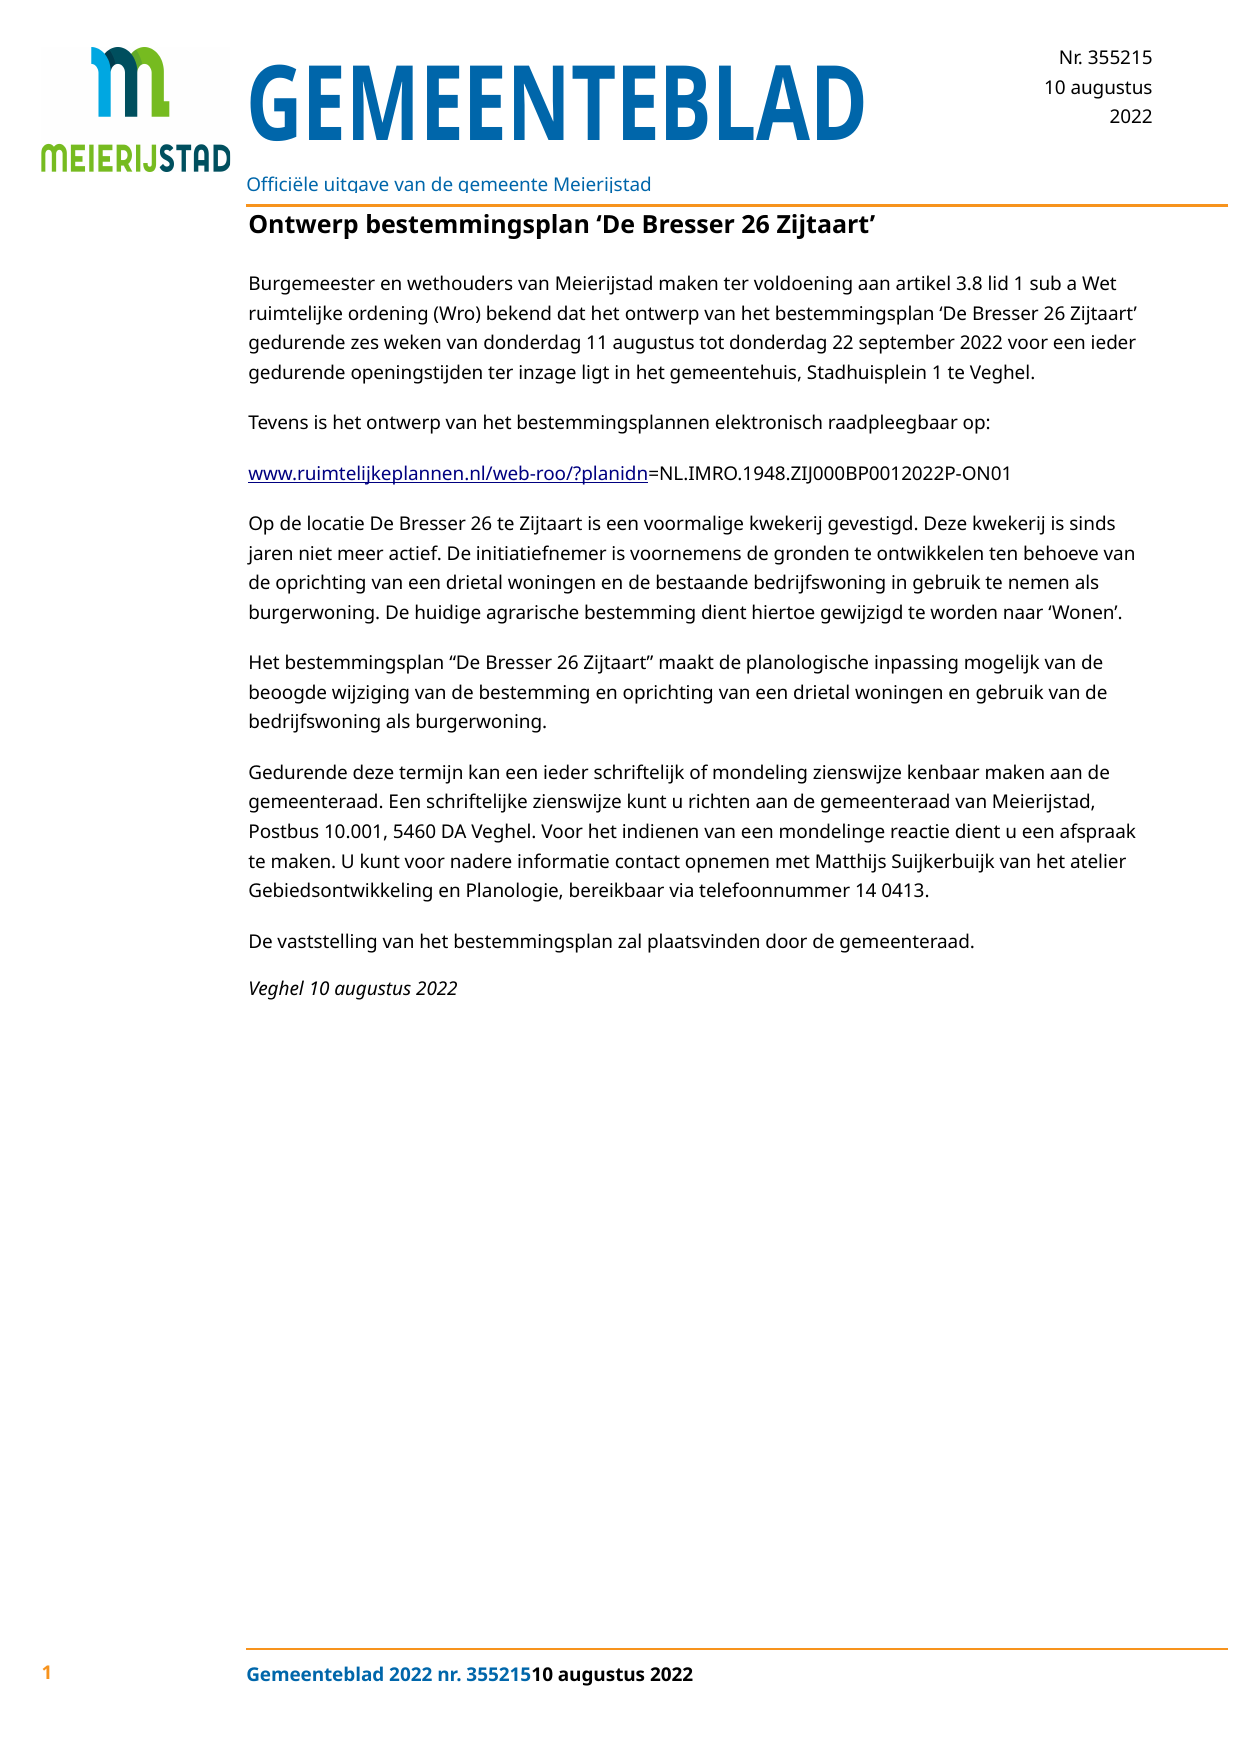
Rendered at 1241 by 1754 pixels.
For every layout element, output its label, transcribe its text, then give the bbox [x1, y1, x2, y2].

text Veghel 10 augustus 2022 [248, 976, 1152, 1001]
text De vaststelling van het bestemmingsplan zal plaatsvinden door de gemeenteraad. [248, 928, 1152, 953]
text Ontwerp bestemmingsplan ‘De Bresser 26 Zijtaart’ [248, 207, 1152, 241]
picture [41, 47, 231, 172]
text Op de locatie De Bresser 26 te Zijtaart is een voormalige kwekerij gevestigd. Deze kwekerij is sinds jaren niet meer actief. De initiatiefnemer is voornemens de gronden te ontwikkelen ten behoeve van de oprichting van een drietal woningen en de bestaande bedrijfswoning in gebruik te nemen als burgerwoning. De huidige agrarische bestemming dient hiertoe gewijzigd te worden naar ‘Wonen’. [248, 510, 1152, 625]
text Tevens is het ontwerp van het bestemmingsplannen elektronisch raadpleegbaar op: [248, 409, 1152, 435]
text www.ruimtelijkeplannen.nl/web-roo/?planidn=NL.IMRO.1948.ZIJ000BP0012022P-ON01 [248, 460, 1152, 486]
text Het bestemmingsplan “De Bresser 26 Zijtaart” maakt de planologische inpassing mogelijk van de beoogde wijziging van de bestemming en oprichting van een drietal woningen en gebruik van de bedrijfswoning als burgerwoning. [248, 649, 1152, 734]
text Burgemeester en wethouders van Meierijstad maken ter voldoening aan artikel 3.8 lid 1 sub a Wet ruimtelijke ordening (Wro) bekend dat het ontwerp van het bestemmingsplan ‘De Bresser 26 Zijtaart’ gedurende zes weken van donderdag 11 augustus tot donderdag 22 september 2022 voor een ieder gedurende openingstijden ter inzage ligt in het gemeentehuis, Stadhuisplein 1 te Veghel. [248, 270, 1152, 385]
text Gedurende deze termijn kan een ieder schriftelijk of mondeling zienswijze kenbaar maken aan de gemeenteraad. Een schriftelijke zienswijze kunt u richten aan de gemeenteraad van Meierijstad, Postbus 10.001, 5460 DA Veghel. Voor het indienen van een mondelinge reactie dient u een afspraak te maken. U kunt voor nadere informatie contact opnemen met Matthijs Suijkerbuijk van het atelier Gebiedsontwikkeling en Planologie, bereikbaar via telefoonnummer 14 0413. [248, 759, 1152, 903]
